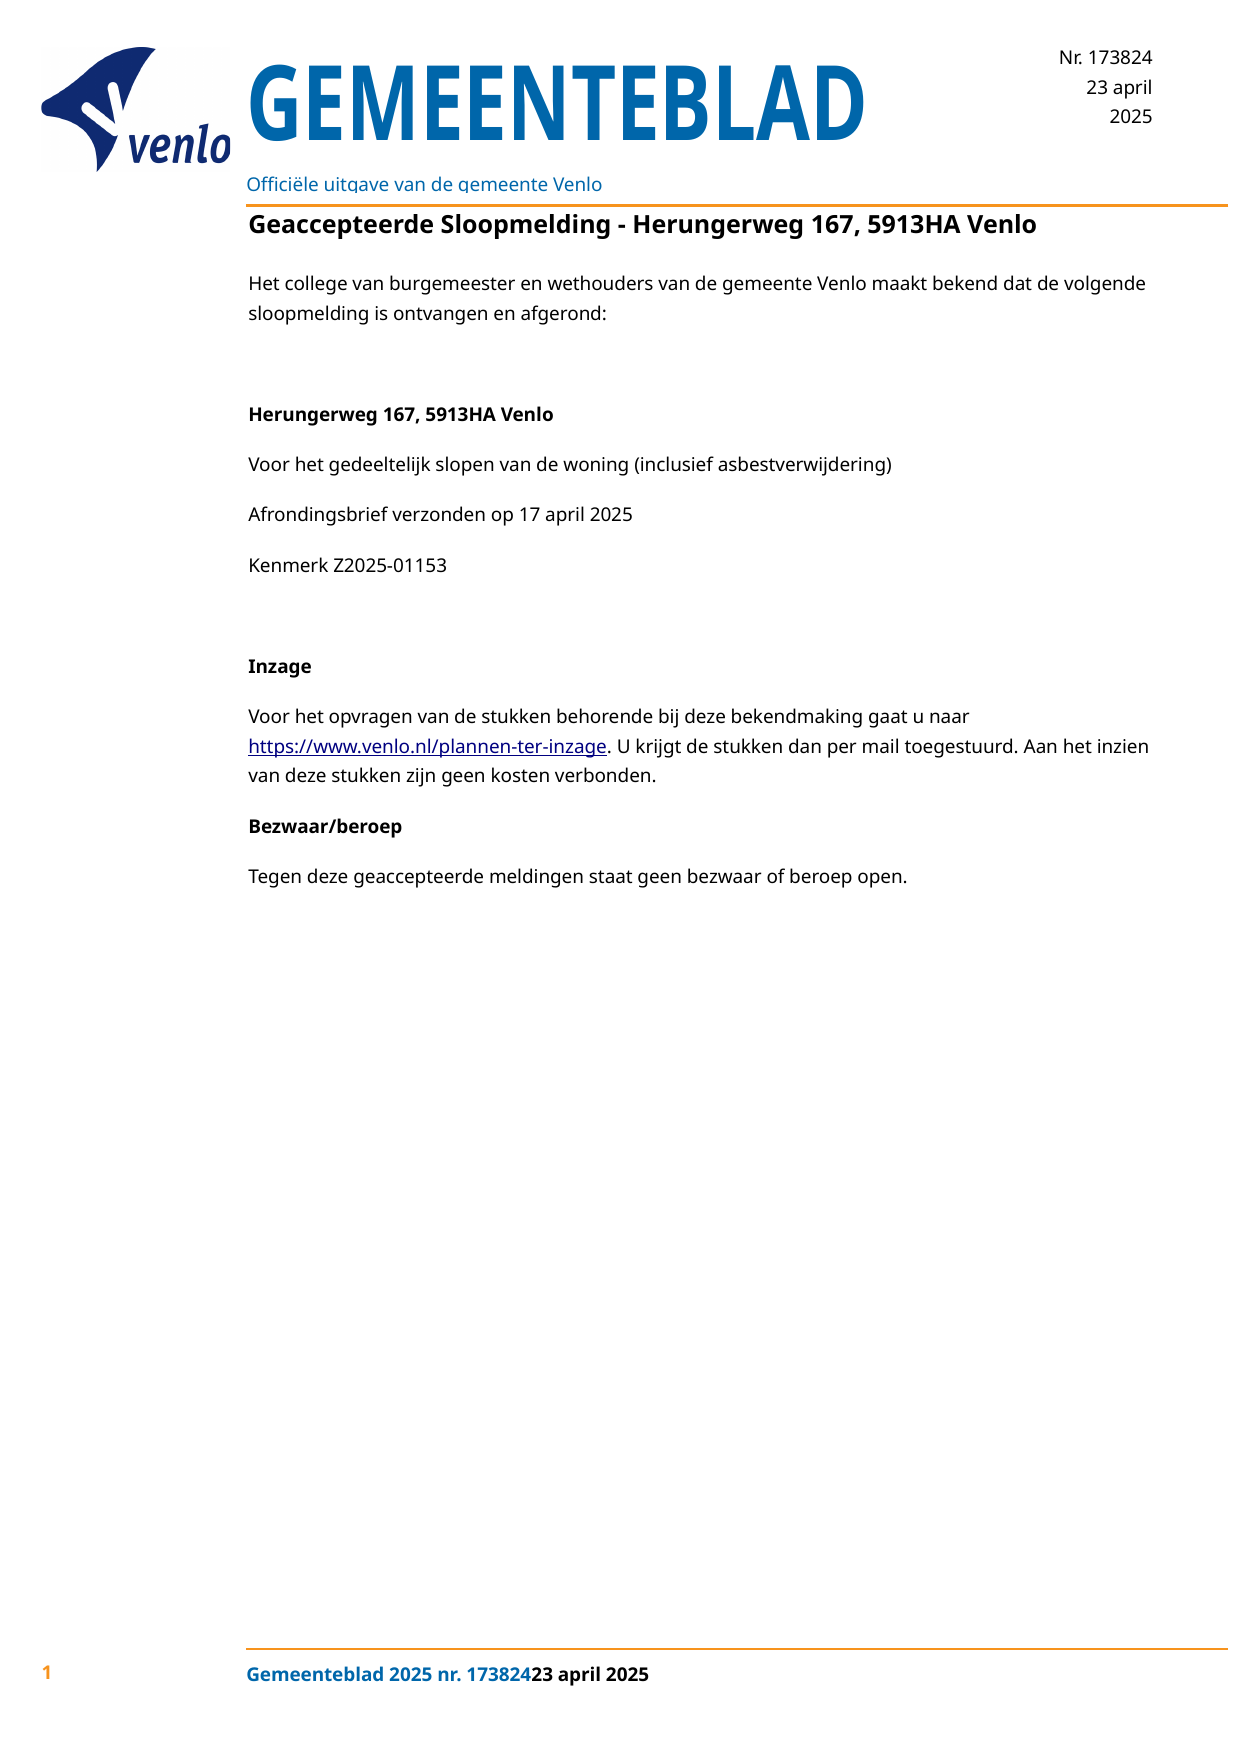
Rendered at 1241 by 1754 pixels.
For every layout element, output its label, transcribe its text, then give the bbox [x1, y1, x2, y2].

text Bezwaar/beroep [248, 813, 1152, 838]
text Inzage [248, 653, 1152, 678]
text Voor het opvragen van de stukken behorende bij deze bekendmaking gaat u naar https://www.venlo.nl/plannen-ter-inzage. U krijgt de stukken dan per mail toegestuurd. Aan het inzien van deze stukken zijn geen kosten verbonden. [248, 703, 1152, 788]
text Afrondingsbrief verzonden op 17 april 2025 [248, 502, 1152, 527]
text Tegen deze geaccepteerde meldingen staat geen bezwaar of beroep open. [248, 863, 1152, 889]
text Herungerweg 167, 5913HA Venlo [248, 401, 1152, 426]
text Voor het gedeeltelijk slopen van de woning (inclusief asbestverwijdering) [248, 451, 1152, 477]
text Het college van burgemeester en wethouders van de gemeente Venlo maakt bekend dat de volgende sloopmelding is ontvangen en afgerond: [248, 270, 1152, 326]
picture [41, 47, 231, 172]
text Kenmerk Z2025-01153 [248, 552, 1152, 578]
text Geaccepteerde Sloopmelding - Herungerweg 167, 5913HA Venlo [248, 207, 1152, 241]
